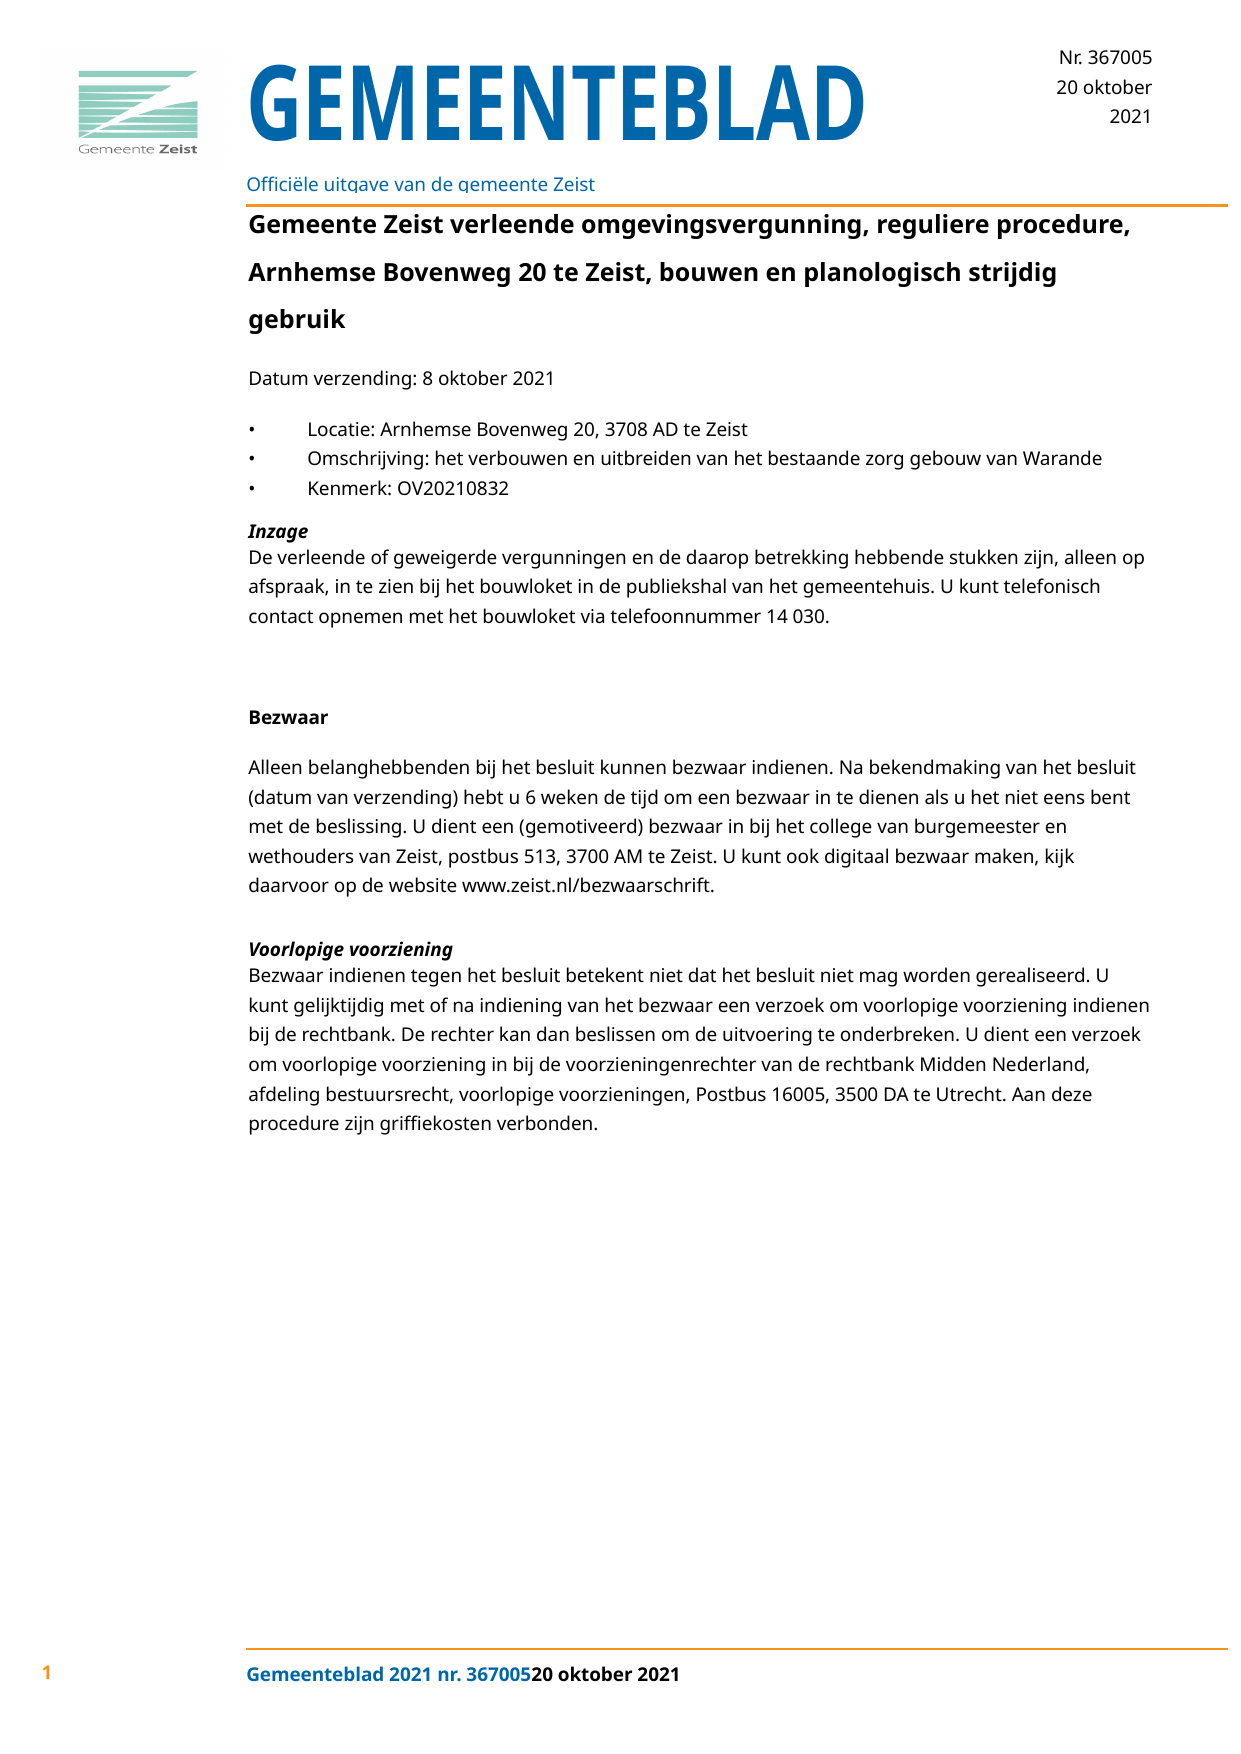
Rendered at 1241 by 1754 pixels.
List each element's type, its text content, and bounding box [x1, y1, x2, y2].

list Omschrijving: het verbouwen en uitbreiden van het bestaande zorg gebouw van Warande [248, 446, 1152, 471]
text Datum verzending: 8 oktober 2021 [248, 366, 1152, 391]
text Gemeente Zeist verleende omgevingsvergunning, reguliere procedure, Arnhemse Bovenweg 20 te Zeist, bouwen en planologisch strijdig gebruik [248, 207, 1152, 336]
text Bezwaar indienen tegen het besluit betekent niet dat het besluit niet mag worden gerealiseerd. U kunt gelijktijdig met of na indiening van het bezwaar een verzoek om voorlopige voorziening indienen bij de rechtbank. De rechter kan dan beslissen om de uitvoering te onderbreken. U dient een verzoek om voorlopige voorziening in bij de voorzieningenrechter van de rechtbank Midden Nederland, afdeling bestuursrecht, voorlopige voorzieningen, Postbus 16005, 3500 DA te Utrecht. Aan deze procedure zijn griffiekosten verbonden. [248, 962, 1152, 1136]
list Locatie: Arnhemse Bovenweg 20, 3708 AD te Zeist [248, 416, 1152, 442]
text Voorlopige voorziening [248, 937, 1152, 962]
text Bezwaar [248, 704, 1152, 730]
text Alleen belanghebbenden bij het besluit kunnen bezwaar indienen. Na bekendmaking van het besluit (datum van verzending) hebt u 6 weken de tijd om een bezwaar in te dienen als u het niet eens bent met de beslissing. U dient een (gemotiveerd) bezwaar in bij het college van burgemeester en wethouders van Zeist, postbus 513, 3700 AM te Zeist. U kunt ook digitaal bezwaar maken, kijk daarvoor op de website www.zeist.nl/bezwaarschrift. [248, 754, 1152, 898]
list Kenmerk: OV20210832 [248, 475, 1152, 501]
text Inzage [248, 518, 1152, 544]
text De verleende of geweigerde vergunningen en de daarop betrekking hebbende stukken zijn, alleen op afspraak, in te zien bij het bouwloket in de publiekshal van het gemeentehuis. U kunt telefonisch contact opnemen met het bouwloket via telefoonnummer 14 030. [248, 544, 1152, 629]
picture [41, 47, 231, 172]
